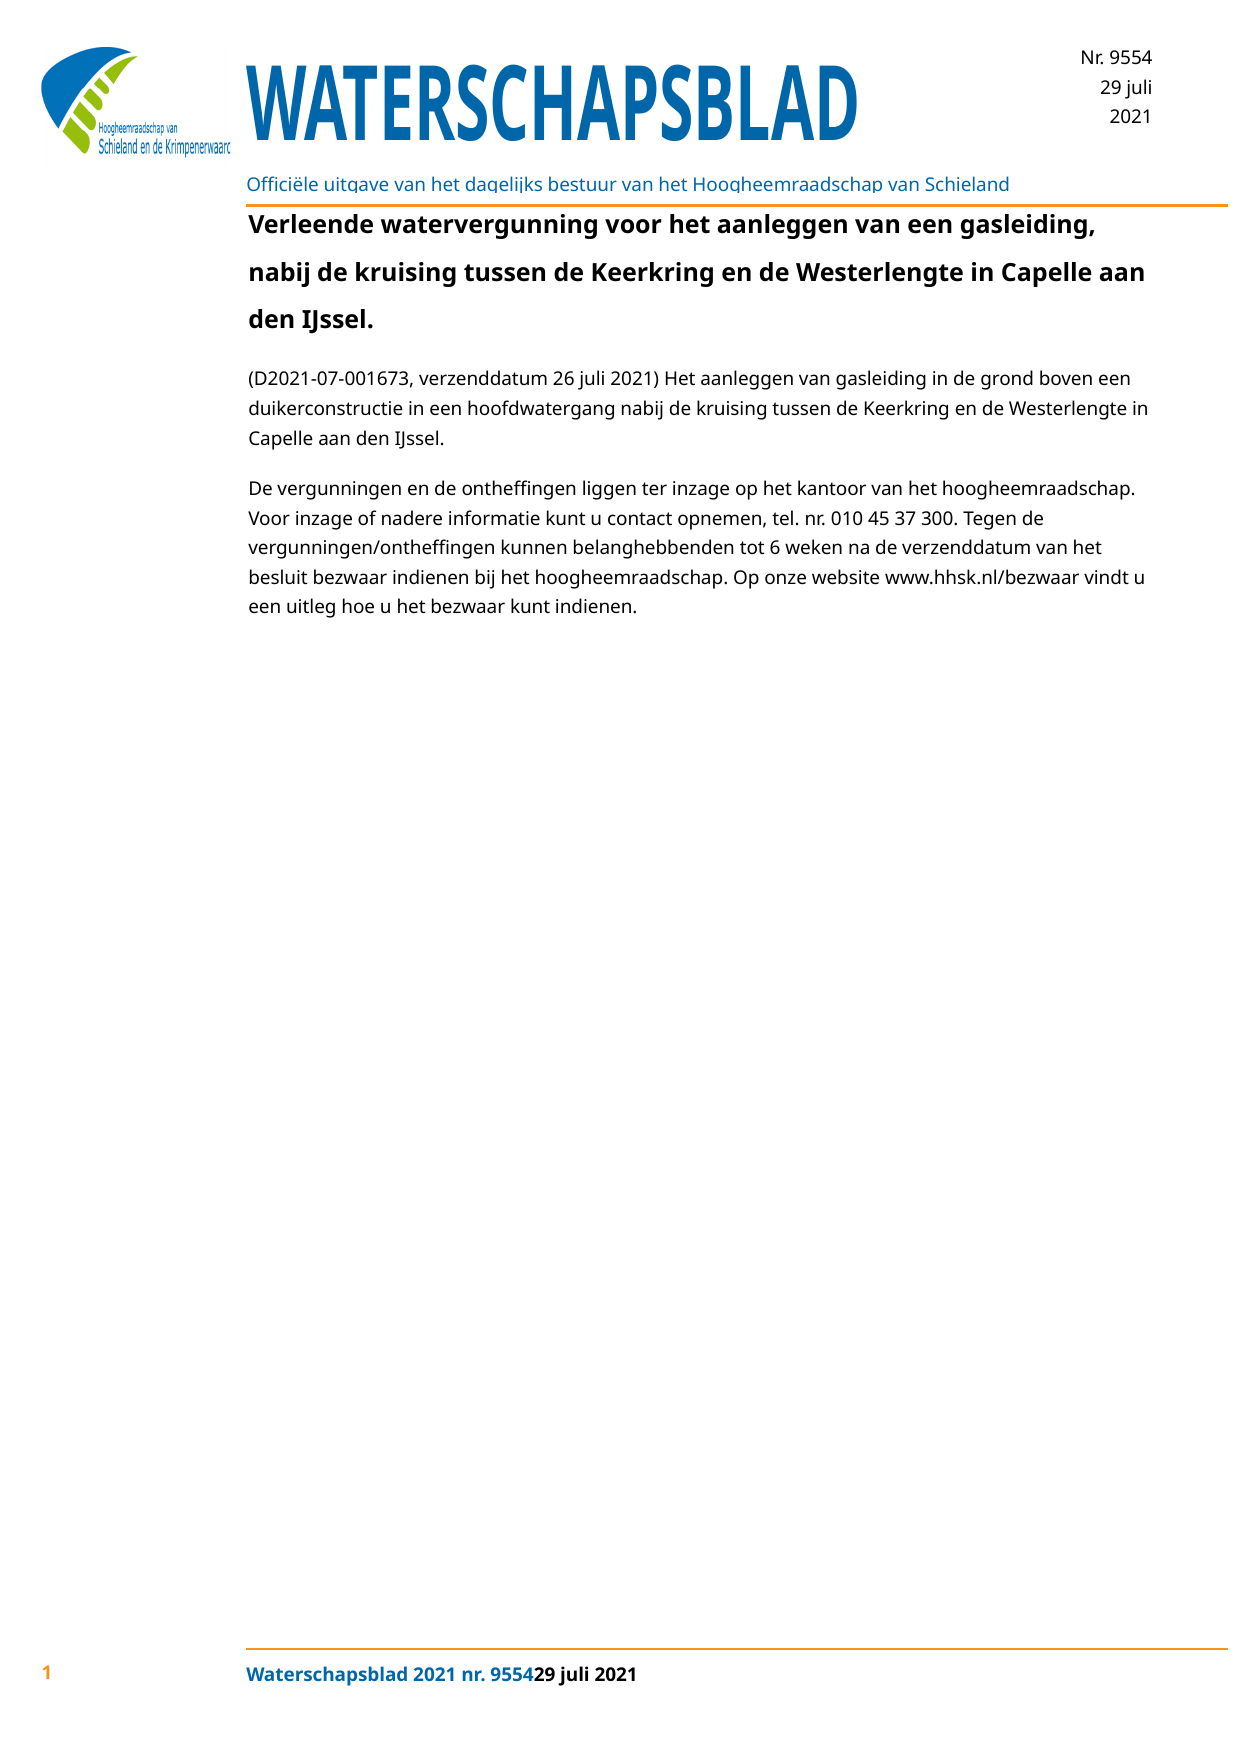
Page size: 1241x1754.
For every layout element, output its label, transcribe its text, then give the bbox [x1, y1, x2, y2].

text Verleende watervergunning voor het aanleggen van een gasleiding, nabij de kruising tussen de Keerkring en de Westerlengte in Capelle aan den IJssel. [248, 207, 1152, 336]
text (D2021-07-001673, verzenddatum 26 juli 2021) Het aanleggen van gasleiding in de grond boven een duikerconstructie in een hoofdwatergang nabij de kruising tussen de Keerkring en de Westerlengte in Capelle aan den IJssel. [248, 366, 1152, 450]
picture [41, 47, 231, 172]
text De vergunningen en de ontheffingen liggen ter inzage op het kantoor van het hoogheemraadschap. Voor inzage of nadere informatie kunt u contact opnemen, tel. nr. 010 45 37 300. Tegen de vergunningen/ontheffingen kunnen belanghebbenden tot 6 weken na de verzenddatum van het besluit bezwaar indienen bij het hoogheemraadschap. Op onze website www.hhsk.nl/bezwaar vindt u een uitleg hoe u het bezwaar kunt indienen. [248, 475, 1152, 619]
